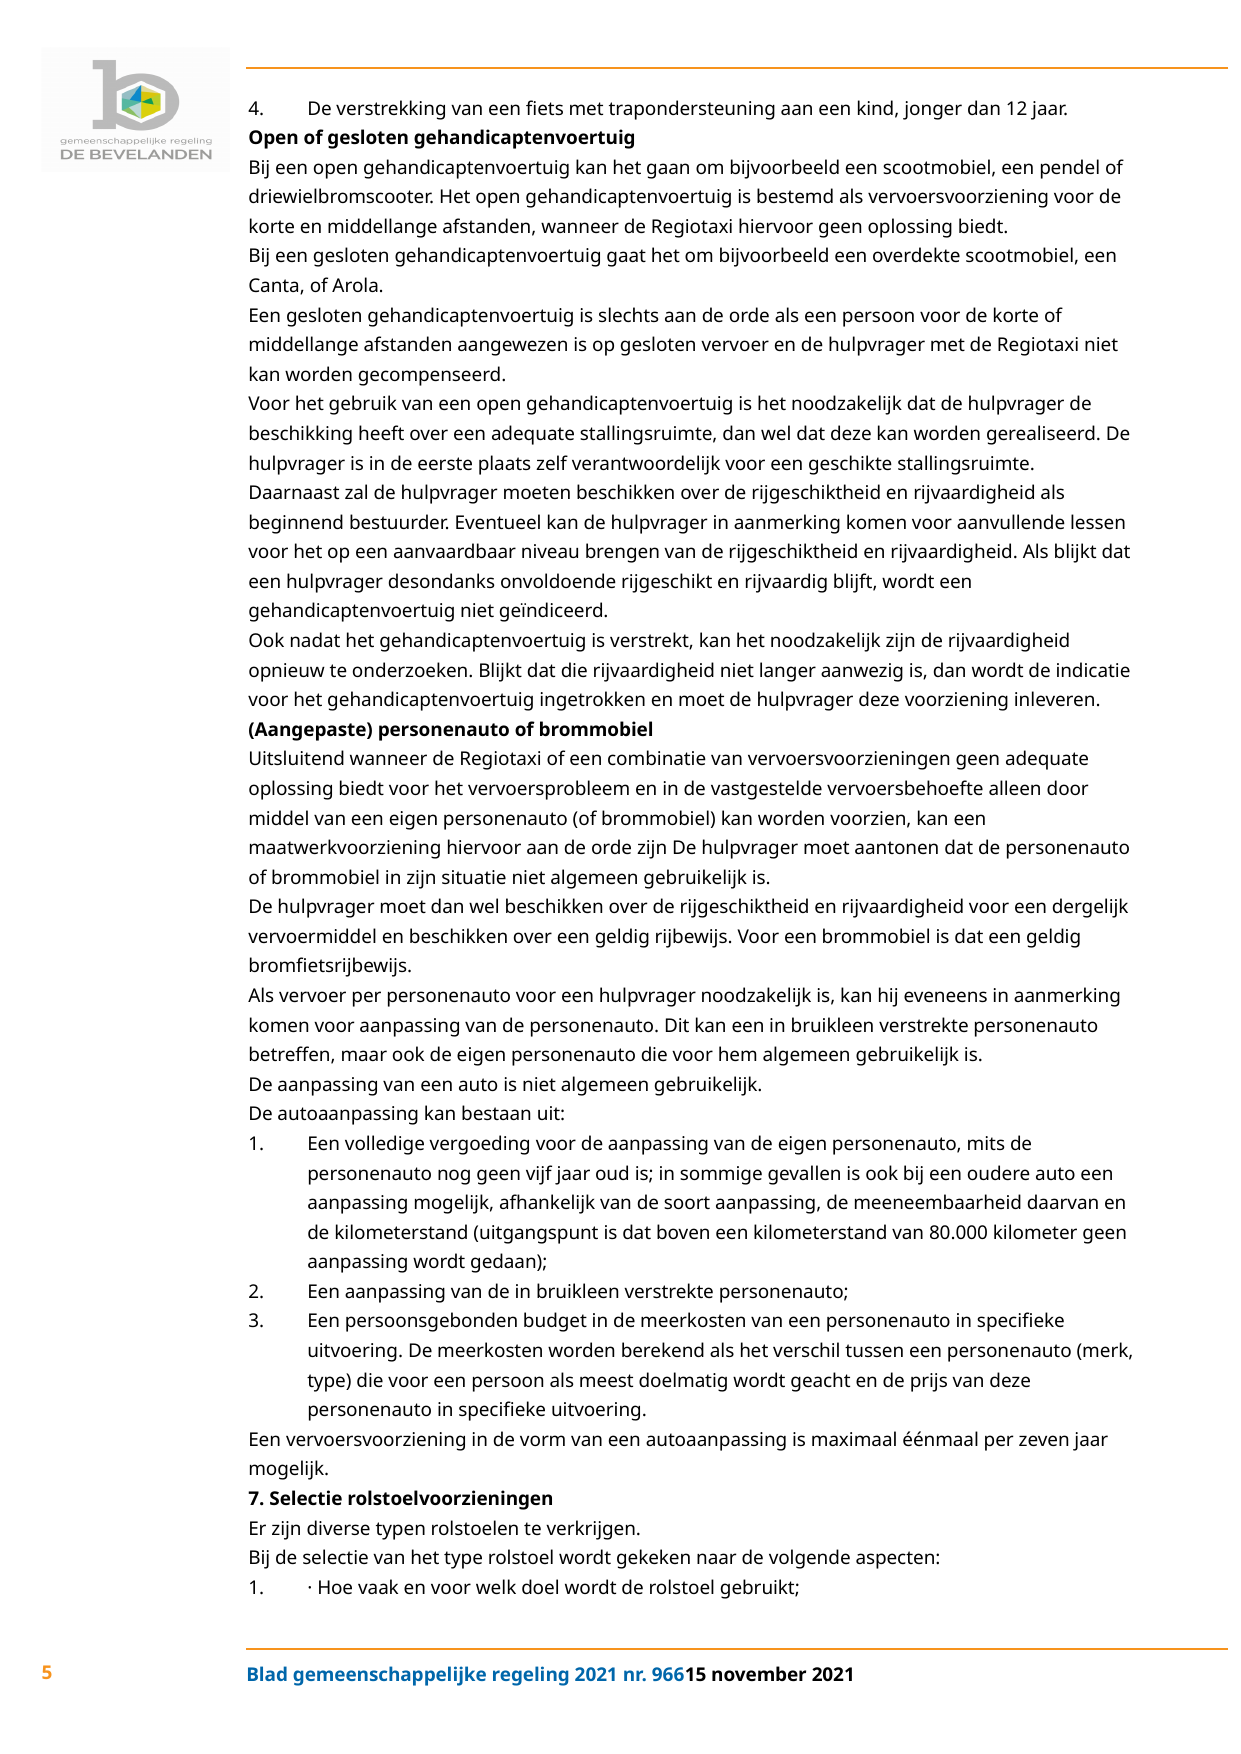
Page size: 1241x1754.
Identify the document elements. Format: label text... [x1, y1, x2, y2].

list Een aanpassing van de in bruikleen verstrekte personenauto; [248, 1278, 1152, 1304]
text Een gesloten gehandicaptenvoertuig is slechts aan de orde als een persoon voor de korte of middellange afstanden aangewezen is op gesloten vervoer en de hulpvrager met de Regiotaxi niet kan worden gecompenseerd. [248, 302, 1152, 387]
list De verstrekking van een fiets met trapondersteuning aan een kind, jonger dan 12 jaar. [248, 95, 1152, 121]
text Een vervoersvoorziening in de vorm van een autoaanpassing is maximaal éénmaal per zeven jaar mogelijk. [248, 1426, 1152, 1481]
text Daarnaast zal de hulpvrager moeten beschikken over de rijgeschiktheid en rijvaardigheid als beginnend bestuurder. Eventueel kan de hulpvrager in aanmerking komen voor aanvullende lessen voor het op een aanvaardbaar niveau brengen van de rijgeschiktheid en rijvaardigheid. Als blijkt dat een hulpvrager desondanks onvoldoende rijgeschikt en rijvaardig blijft, wordt een gehandicaptenvoertuig niet geïndiceerd. [248, 479, 1152, 623]
list Een volledige vergoeding voor de aanpassing van de eigen personenauto, mits de personenauto nog geen vijf jaar oud is; in sommige gevallen is ook bij een oudere auto een aanpassing mogelijk, afhankelijk van de soort aanpassing, de meeneembaarheid daarvan en de kilometerstand (uitgangspunt is dat boven een kilometerstand van 80.000 kilometer geen aanpassing wordt gedaan); [248, 1130, 1152, 1274]
text Voor het gebruik van een open gehandicaptenvoertuig is het noodzakelijk dat de hulpvrager de beschikking heeft over een adequate stallingsruimte, dan wel dat deze kan worden gerealiseerd. De hulpvrager is in de eerste plaats zelf verantwoordelijk voor een geschikte stallingsruimte. [248, 391, 1152, 476]
list · Hoe vaak en voor welk doel wordt de rolstoel gebruikt; [248, 1574, 1152, 1600]
text Bij een open gehandicaptenvoertuig kan het gaan om bijvoorbeeld een scootmobiel, een pendel of driewielbromscooter. Het open gehandicaptenvoertuig is bestemd als vervoersvoorziening voor de korte en middellange afstanden, wanneer de Regiotaxi hiervoor geen oplossing biedt. [248, 154, 1152, 239]
text De hulpvrager moet dan wel beschikken over de rijgeschiktheid en rijvaardigheid voor een dergelijk vervoermiddel en beschikken over een geldig rijbewijs. Voor een brommobiel is dat een geldig bromfietsrijbewijs. [248, 893, 1152, 978]
text Bij de selectie van het type rolstoel wordt gekeken naar de volgende aspecten: [248, 1544, 1152, 1570]
text 7. Selectie rolstoelvoorzieningen [248, 1485, 1152, 1511]
text (Aangepaste) personenauto of brommobiel [248, 716, 1152, 742]
text Als vervoer per personenauto voor een hulpvrager noodzakelijk is, kan hij eveneens in aanmerking komen voor aanpassing van de personenauto. Dit kan een in bruikleen verstrekte personenauto betreffen, maar ook de eigen personenauto die voor hem algemeen gebruikelijk is. [248, 982, 1152, 1067]
text Ook nadat het gehandicaptenvoertuig is verstrekt, kan het noodzakelijk zijn de rijvaardigheid opnieuw te onderzoeken. Blijkt dat die rijvaardigheid niet langer aanwezig is, dan wordt de indicatie voor het gehandicaptenvoertuig ingetrokken en moet de hulpvrager deze voorziening inleveren. [248, 627, 1152, 712]
text Bij een gesloten gehandicaptenvoertuig gaat het om bijvoorbeeld een overdekte scootmobiel, een Canta, of Arola. [248, 243, 1152, 298]
text De aanpassing van een auto is niet algemeen gebruikelijk. [248, 1071, 1152, 1097]
text De autoaanpassing kan bestaan uit: [248, 1101, 1152, 1126]
text Er zijn diverse typen rolstoelen te verkrijgen. [248, 1515, 1152, 1541]
text Uitsluitend wanneer de Regiotaxi of een combinatie van vervoersvoorzieningen geen adequate oplossing biedt voor het vervoersprobleem en in de vastgestelde vervoersbehoefte alleen door middel van een eigen personenauto (of brommobiel) kan worden voorzien, kan een maatwerkvoorziening hiervoor aan de orde zijn De hulpvrager moet aantonen dat de personenauto of brommobiel in zijn situatie niet algemeen gebruikelijk is. [248, 746, 1152, 890]
list Een persoonsgebonden budget in de meerkosten van een personenauto in specifieke uitvoering. De meerkosten worden berekend als het verschil tussen een personenauto (merk, type) die voor een persoon als meest doelmatig wordt geacht en de prijs van deze personenauto in specifieke uitvoering. [248, 1308, 1152, 1422]
picture [41, 47, 231, 172]
text Open of gesloten gehandicaptenvoertuig [248, 124, 1152, 150]
